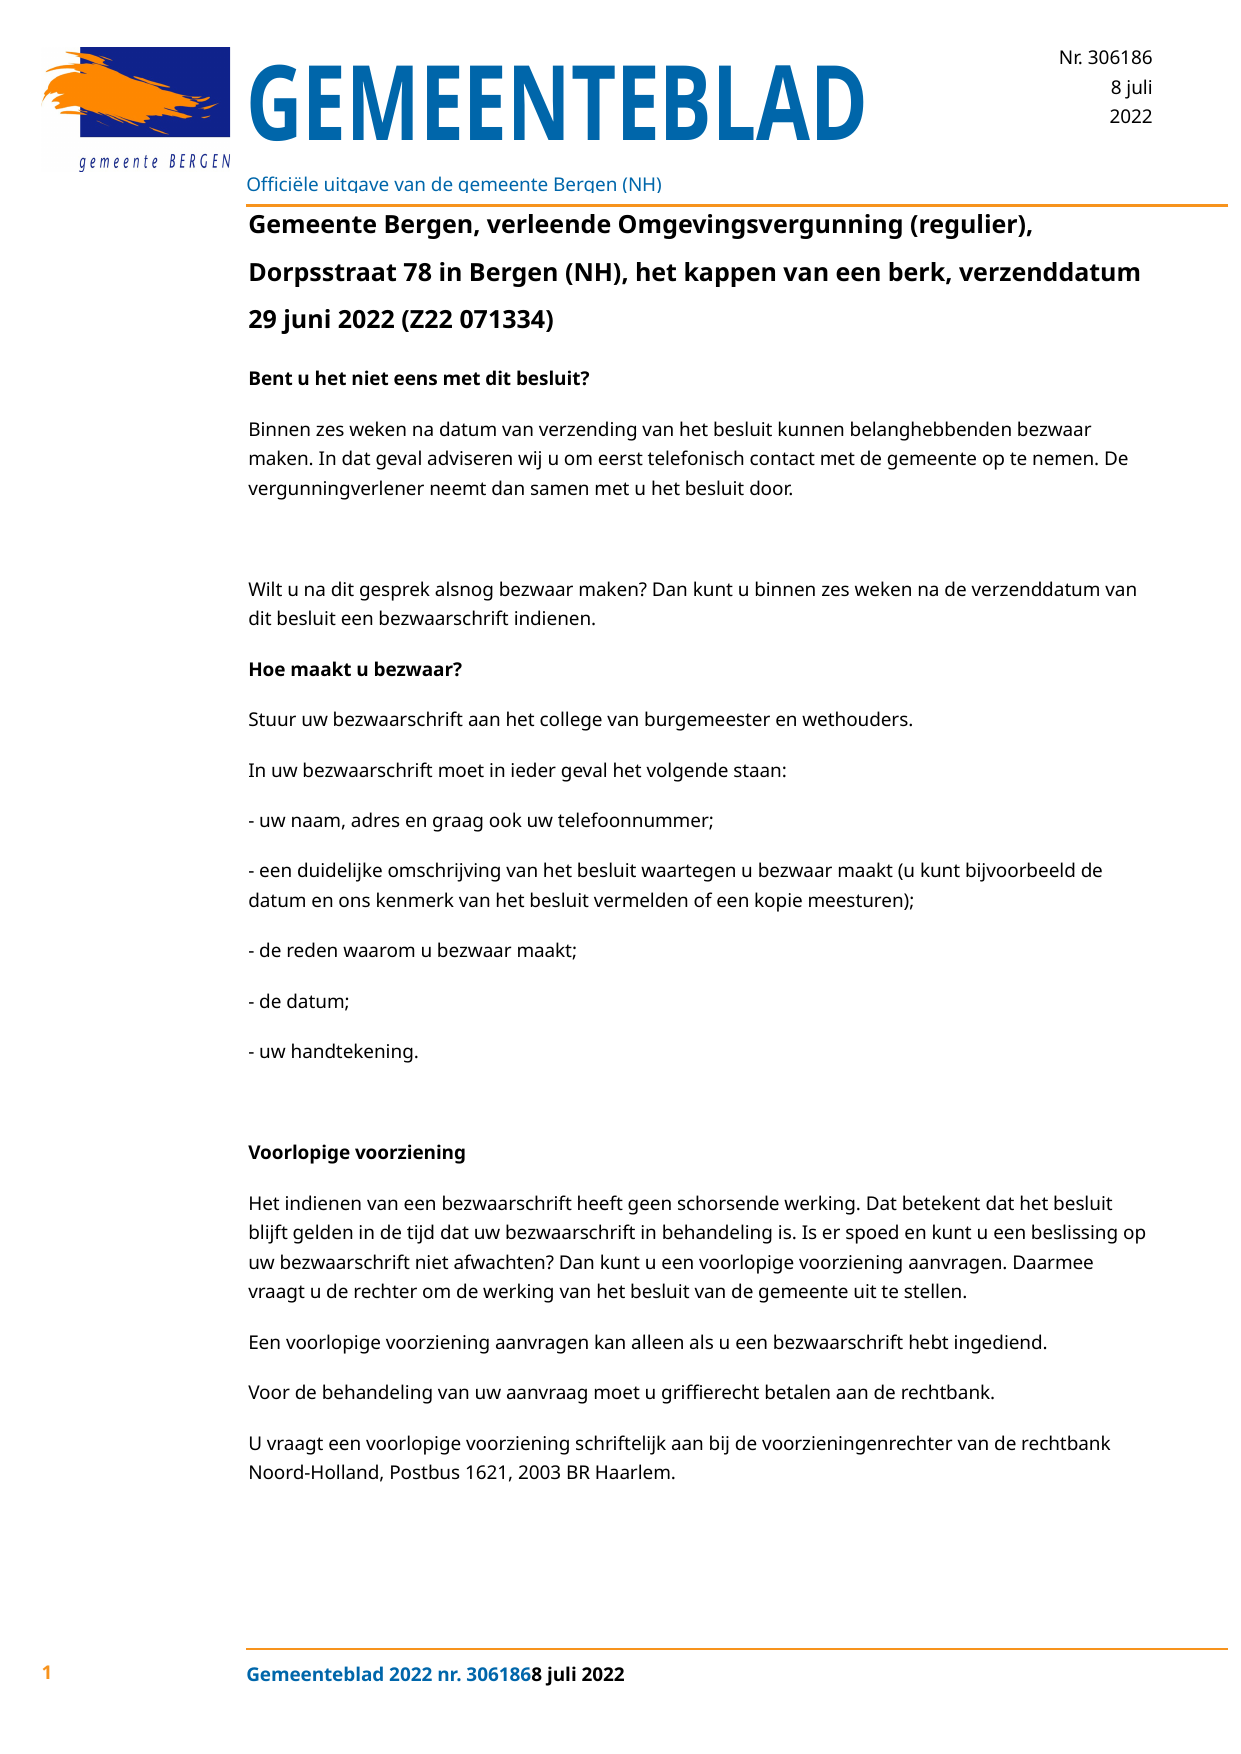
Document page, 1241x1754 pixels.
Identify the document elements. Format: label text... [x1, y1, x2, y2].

text - uw handtekening. [248, 1038, 1152, 1064]
text Stuur uw bezwaarschrift aan het college van burgemeester en wethouders. [248, 706, 1152, 732]
text Wilt u na dit gesprek alsnog bezwaar maken? Dan kunt u binnen zes weken na de verzenddatum van dit besluit een bezwaarschrift indienen. [248, 576, 1152, 631]
text - een duidelijke omschrijving van het besluit waartegen u bezwaar maakt (u kunt bijvoorbeeld de datum en ons kenmerk van het besluit vermelden of een kopie meesturen); [248, 858, 1152, 913]
text - uw naam, adres en graag ook uw telefoonnummer; [248, 807, 1152, 833]
text Gemeente Bergen, verleende Omgevingsvergunning (regulier), Dorpsstraat 78 in Bergen (NH), het kappen van een berk, verzenddatum 29 juni 2022 (Z22 071334) [248, 207, 1152, 336]
text - de reden waarom u bezwaar maakt; [248, 938, 1152, 963]
text Hoe maakt u bezwaar? [248, 656, 1152, 682]
text Voor de behandeling van uw aanvraag moet u griffierecht betalen aan de rechtbank. [248, 1379, 1152, 1405]
text Het indienen van een bezwaarschrift heeft geen schorsende werking. Dat betekent dat het besluit blijft gelden in de tijd dat uw bezwaarschrift in behandeling is. Is er spoed en kunt u een beslissing op uw bezwaarschrift niet afwachten? Dan kunt u een voorlopige voorziening aanvragen. Daarmee vraagt u de rechter om de werking van het besluit van de gemeente uit te stellen. [248, 1190, 1152, 1304]
picture [41, 47, 231, 172]
text - de datum; [248, 988, 1152, 1014]
text In uw bezwaarschrift moet in ieder geval het volgende staan: [248, 757, 1152, 782]
text U vraagt een voorlopige voorziening schriftelijk aan bij de voorzieningenrechter van de rechtbank Noord-Holland, Postbus 1621, 2003 BR Haarlem. [248, 1430, 1152, 1485]
text Binnen zes weken na datum van verzending van het besluit kunnen belanghebbenden bezwaar maken. In dat geval adviseren wij u om eerst telefonisch contact met de gemeente op te nemen. De vergunningverlener neemt dan samen met u het besluit door. [248, 416, 1152, 501]
text Een voorlopige voorziening aanvragen kan alleen als u een bezwaarschrift hebt ingediend. [248, 1329, 1152, 1354]
text Voorlopige voorziening [248, 1139, 1152, 1165]
text Bent u het niet eens met dit besluit? [248, 366, 1152, 391]
